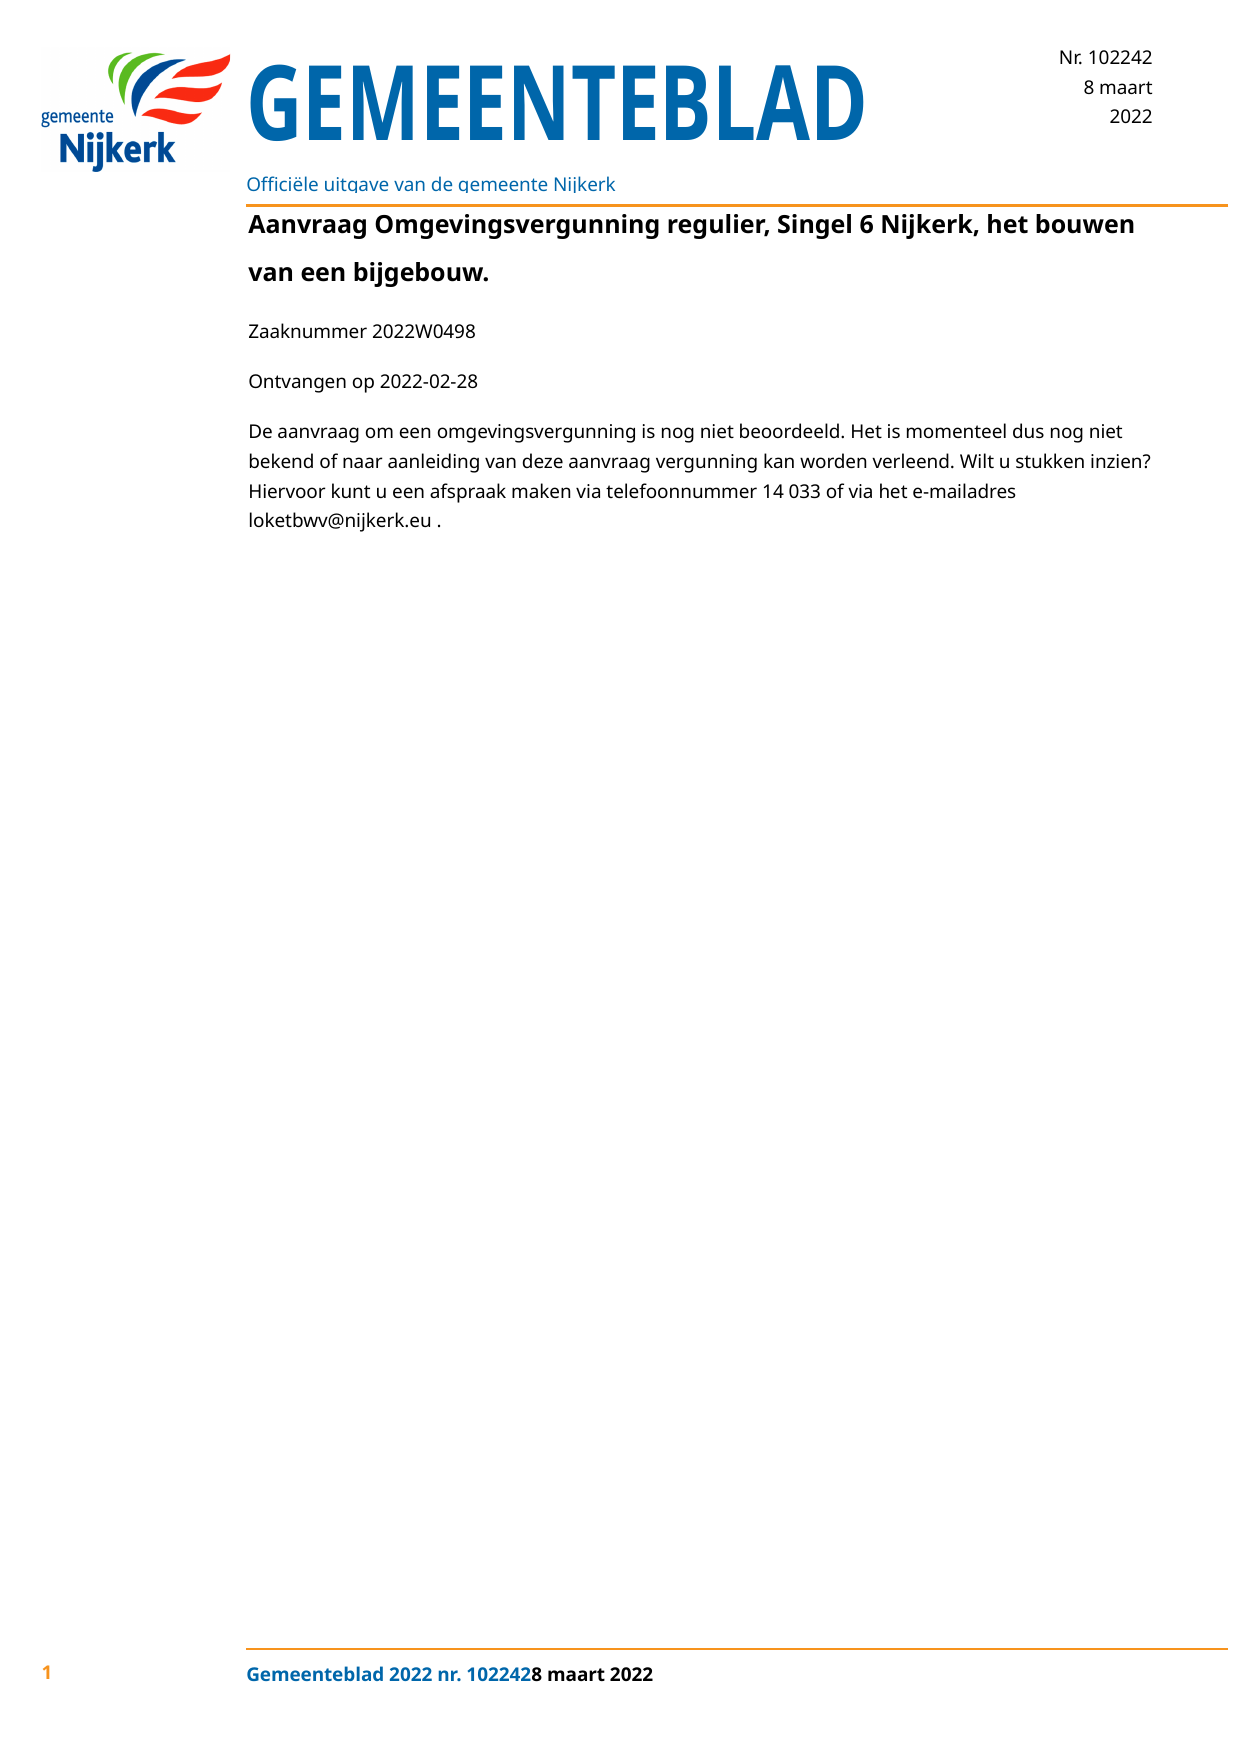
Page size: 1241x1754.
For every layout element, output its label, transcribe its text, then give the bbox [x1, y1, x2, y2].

picture [41, 47, 231, 172]
text Zaaknummer 2022W0498 [248, 318, 1152, 344]
text Aanvraag Omgevingsvergunning regulier, Singel 6 Nijkerk, het bouwen van een bijgebouw. [248, 207, 1152, 288]
text Ontvangen op 2022-02-28 [248, 368, 1152, 394]
text De aanvraag om een omgevingsvergunning is nog niet beoordeeld. Het is momenteel dus nog niet bekend of naar aanleiding van deze aanvraag vergunning kan worden verleend. Wilt u stukken inzien? Hiervoor kunt u een afspraak maken via telefoonnummer 14 033 of via het e-mailadres loketbwv@nijkerk.eu . [248, 419, 1152, 533]
